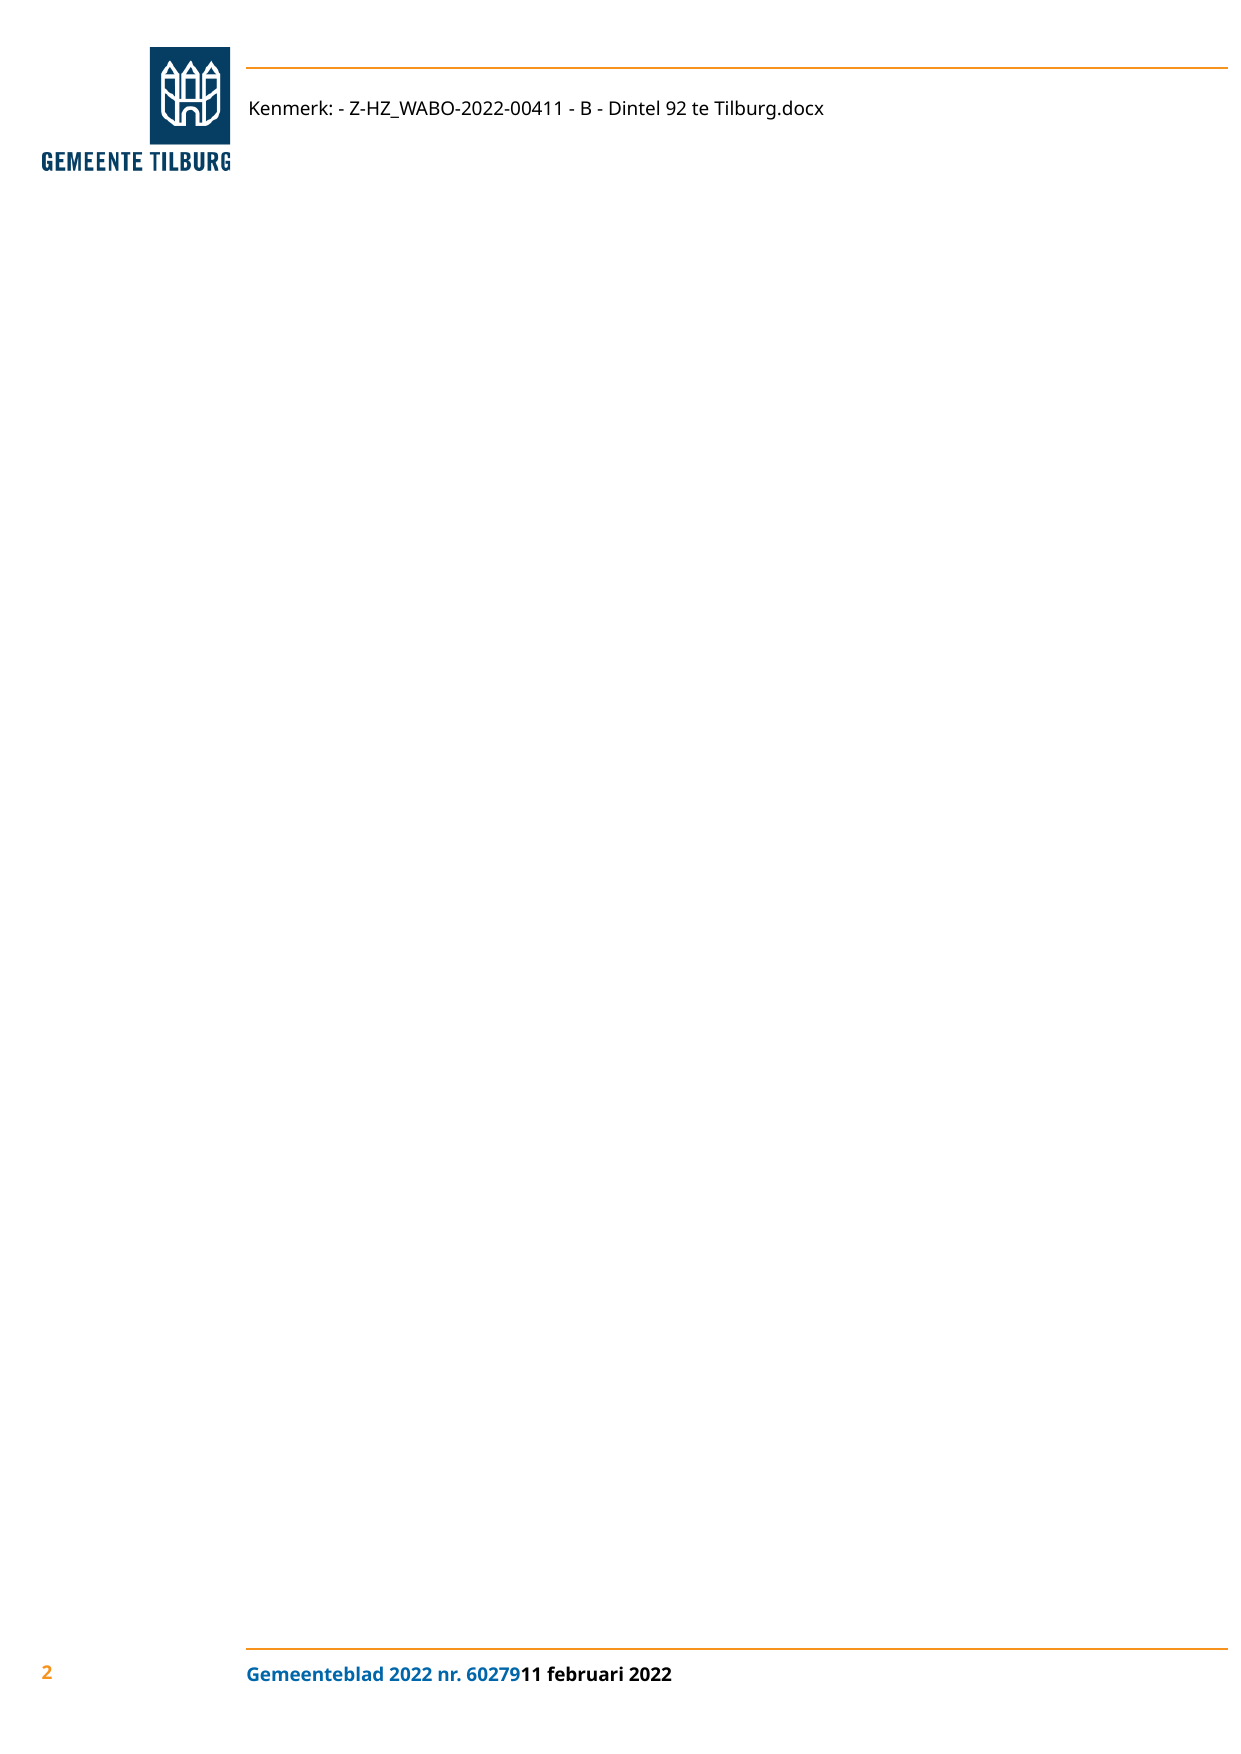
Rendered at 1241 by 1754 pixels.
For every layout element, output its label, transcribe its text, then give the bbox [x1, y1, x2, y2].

text Kenmerk: - Z-HZ_WABO-2022-00411 - B - Dintel 92 te Tilburg.docx [248, 95, 1152, 121]
picture [41, 47, 231, 172]
